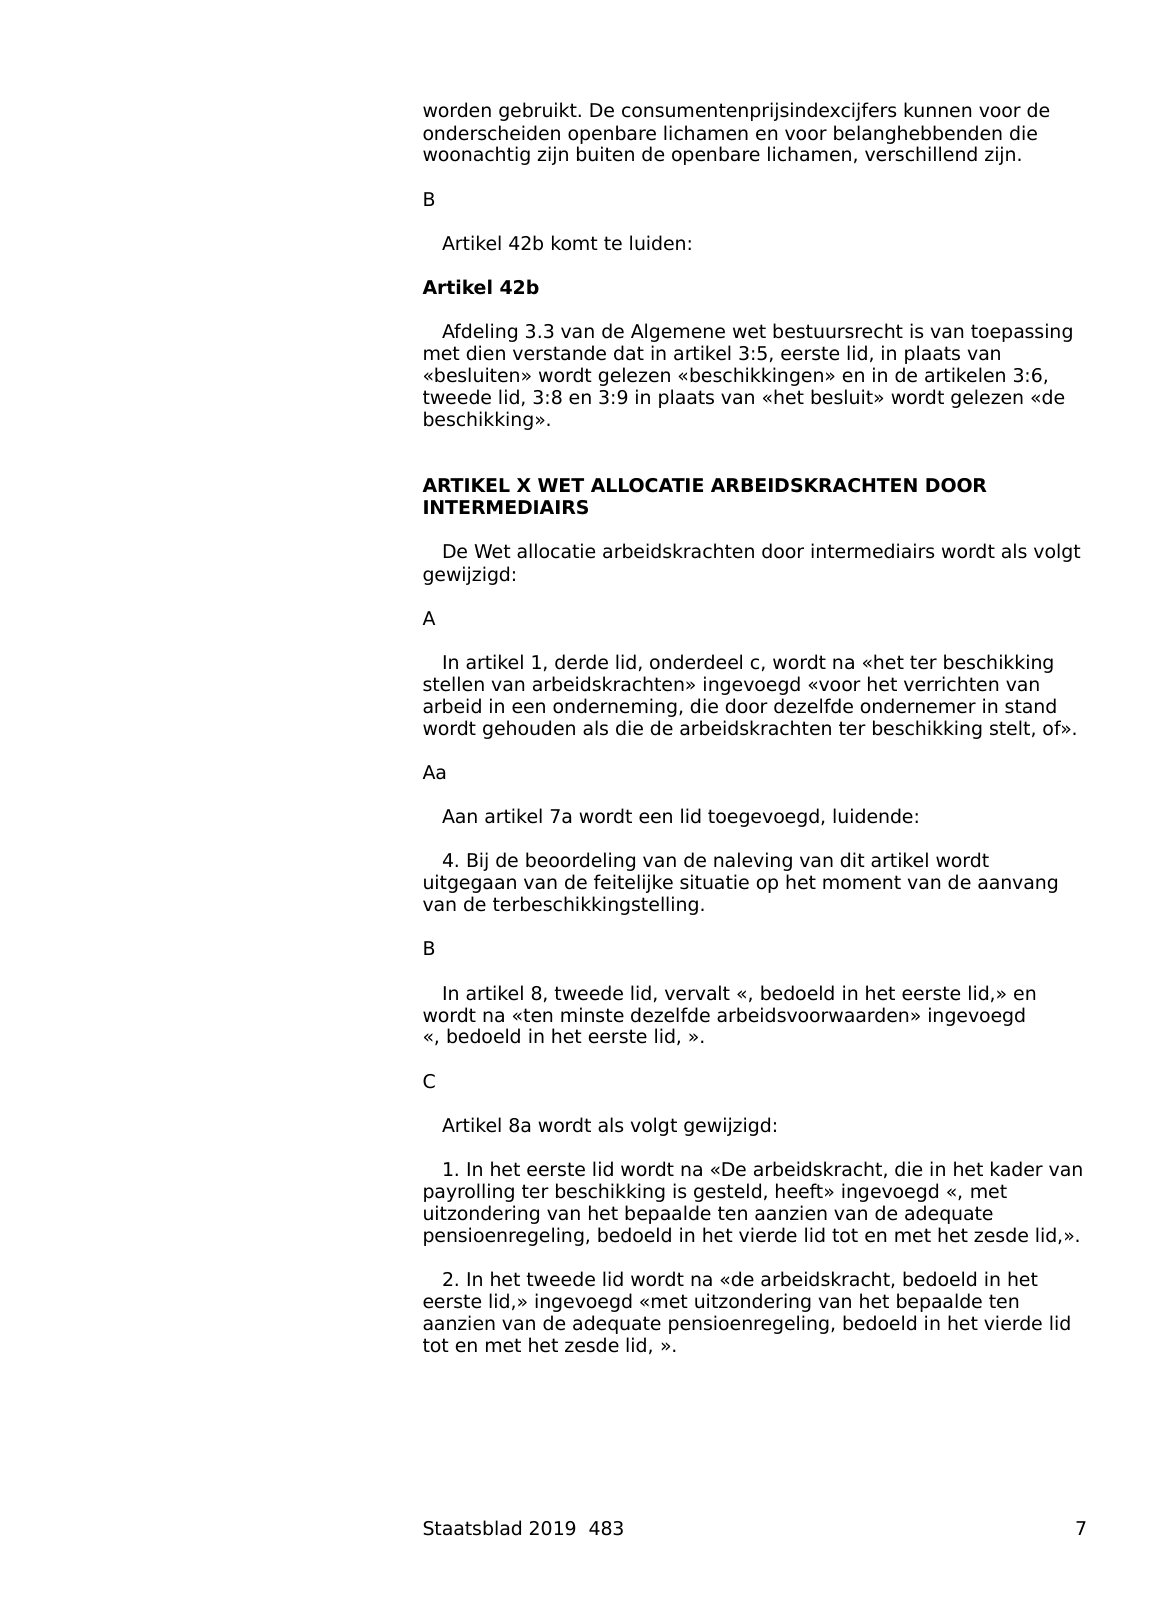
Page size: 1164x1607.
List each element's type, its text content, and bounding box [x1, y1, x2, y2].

text B [422, 188, 1087, 211]
text Aa [422, 762, 1087, 784]
text worden gebruikt. De consumentenprijsindexcijfers kunnen voor de onderscheiden openbare lichamen en voor belanghebbenden die woonachtig zijn buiten de openbare lichamen, verschillend zijn. [422, 100, 1087, 166]
text Aan artikel 7a wordt een lid toegevoegd, luidende: [422, 806, 1087, 828]
text Afdeling 3.3 van de Algemene wet bestuursrecht is van toepassing met dien verstande dat in artikel 3:5, eerste lid, in plaats van «besluiten» wordt gelezen «beschikkingen» en in de artikelen 3:6, tweede lid, 3:8 en 3:9 in plaats van «het besluit» wordt gelezen «de beschikking». [422, 321, 1087, 431]
text 2. In het tweede lid wordt na «de arbeidskracht, bedoeld in het eerste lid,» ingevoegd «met uitzondering van het bepaalde ten aanzien van de adequate pensioenregeling, bedoeld in het vierde lid tot en met het zesde lid, ». [422, 1269, 1087, 1357]
text Artikel 8a wordt als volgt gewijzigd: [422, 1115, 1087, 1137]
text Artikel 42b komt te luiden: [422, 233, 1087, 255]
text B [422, 938, 1087, 960]
text A [422, 608, 1087, 629]
text De Wet allocatie arbeidskrachten door intermediairs wordt als volgt gewijzigd: [422, 541, 1087, 585]
text 4. Bij de beoordeling van de naleving van dit artikel wordt uitgegaan van de feitelijke situatie op het moment van de aanvang van de terbeschikkingstelling. [422, 850, 1087, 916]
text 1. In het eerste lid wordt na «De arbeidskracht, die in het kader van payrolling ter beschikking is gesteld, heeft» ingevoegd «, met uitzondering van het bepaalde ten aanzien van de adequate pensioenregeling, bedoeld in het vierde lid tot en met het zesde lid,». [422, 1159, 1087, 1247]
subtitle Artikel 42b [422, 277, 1087, 299]
text In artikel 8, tweede lid, vervalt «, bedoeld in het eerste lid,» en wordt na «ten minste dezelfde arbeidsvoorwaarden» ingevoegd «, bedoeld in het eerste lid, ». [422, 982, 1087, 1048]
text In artikel 1, derde lid, onderdeel c, wordt na «het ter beschikking stellen van arbeidskrachten» ingevoegd «voor het verrichten van arbeid in een onderneming, die door dezelfde ondernemer in stand wordt gehouden als die de arbeidskrachten ter beschikking stelt, of». [422, 652, 1087, 740]
text C [422, 1071, 1087, 1093]
subtitle ARTIKEL X WET ALLOCATIE ARBEIDSKRACHTEN DOOR INTERMEDIAIRS [422, 475, 1087, 519]
